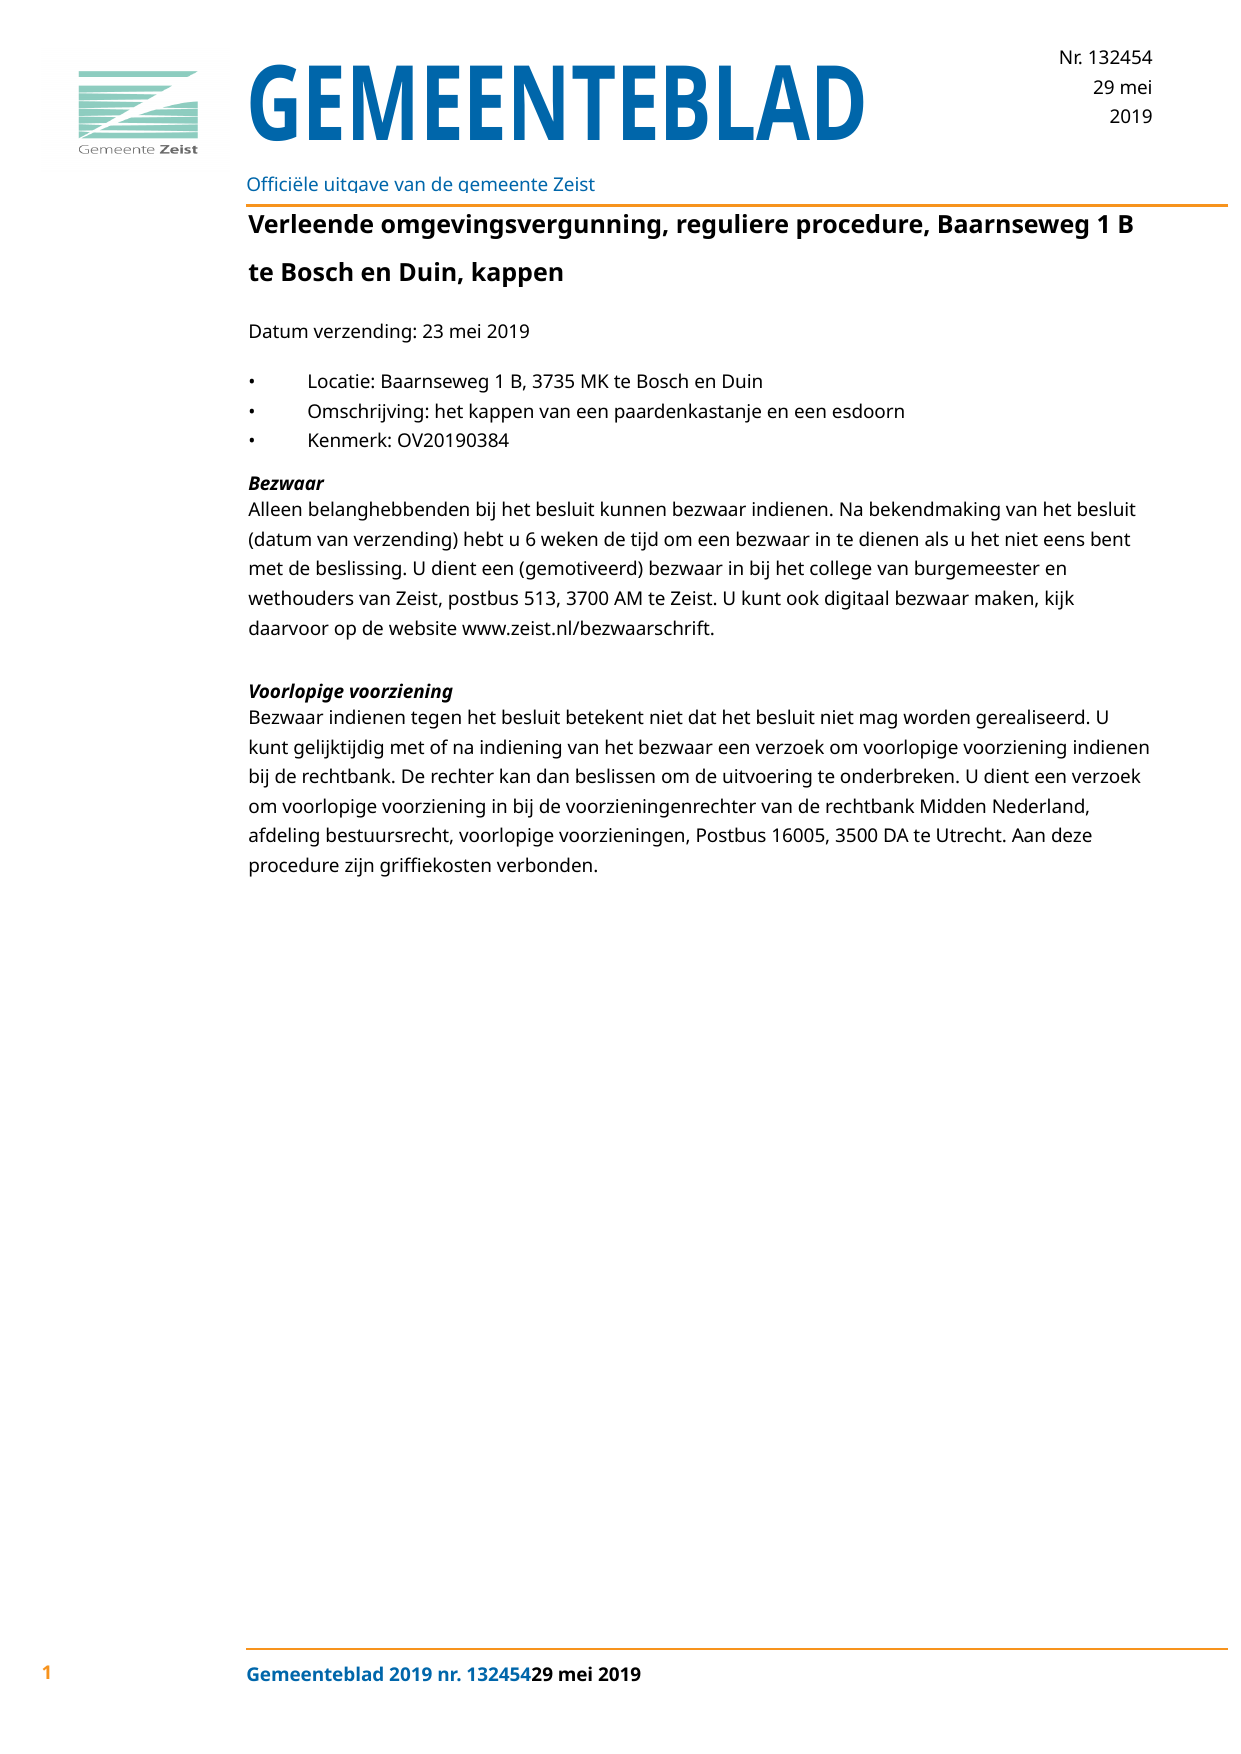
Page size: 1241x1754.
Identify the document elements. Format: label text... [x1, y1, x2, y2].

text Bezwaar indienen tegen het besluit betekent niet dat het besluit niet mag worden gerealiseerd. U kunt gelijktijdig met of na indiening van het bezwaar een verzoek om voorlopige voorziening indienen bij de rechtbank. De rechter kan dan beslissen om de uitvoering te onderbreken. U dient een verzoek om voorlopige voorziening in bij de voorzieningenrechter van de rechtbank Midden Nederland, afdeling bestuursrecht, voorlopige voorzieningen, Postbus 16005, 3500 DA te Utrecht. Aan deze procedure zijn griffiekosten verbonden. [248, 704, 1152, 878]
list Omschrijving: het kappen van een paardenkastanje en een esdoorn [248, 398, 1152, 424]
list Kenmerk: OV20190384 [248, 427, 1152, 453]
text Verleende omgevingsvergunning, reguliere procedure, Baarnseweg 1 B te Bosch en Duin, kappen [248, 207, 1152, 288]
picture [41, 47, 231, 172]
text Alleen belanghebbenden bij het besluit kunnen bezwaar indienen. Na bekendmaking van het besluit (datum van verzending) hebt u 6 weken de tijd om een bezwaar in te dienen als u het niet eens bent met de beslissing. U dient een (gemotiveerd) bezwaar in bij het college van burgemeester en wethouders van Zeist, postbus 513, 3700 AM te Zeist. U kunt ook digitaal bezwaar maken, kijk daarvoor op de website www.zeist.nl/bezwaarschrift. [248, 496, 1152, 640]
text Datum verzending: 23 mei 2019 [248, 318, 1152, 344]
list Locatie: Baarnseweg 1 B, 3735 MK te Bosch en Duin [248, 368, 1152, 394]
text Bezwaar [248, 471, 1152, 496]
text Voorlopige voorziening [248, 679, 1152, 704]
